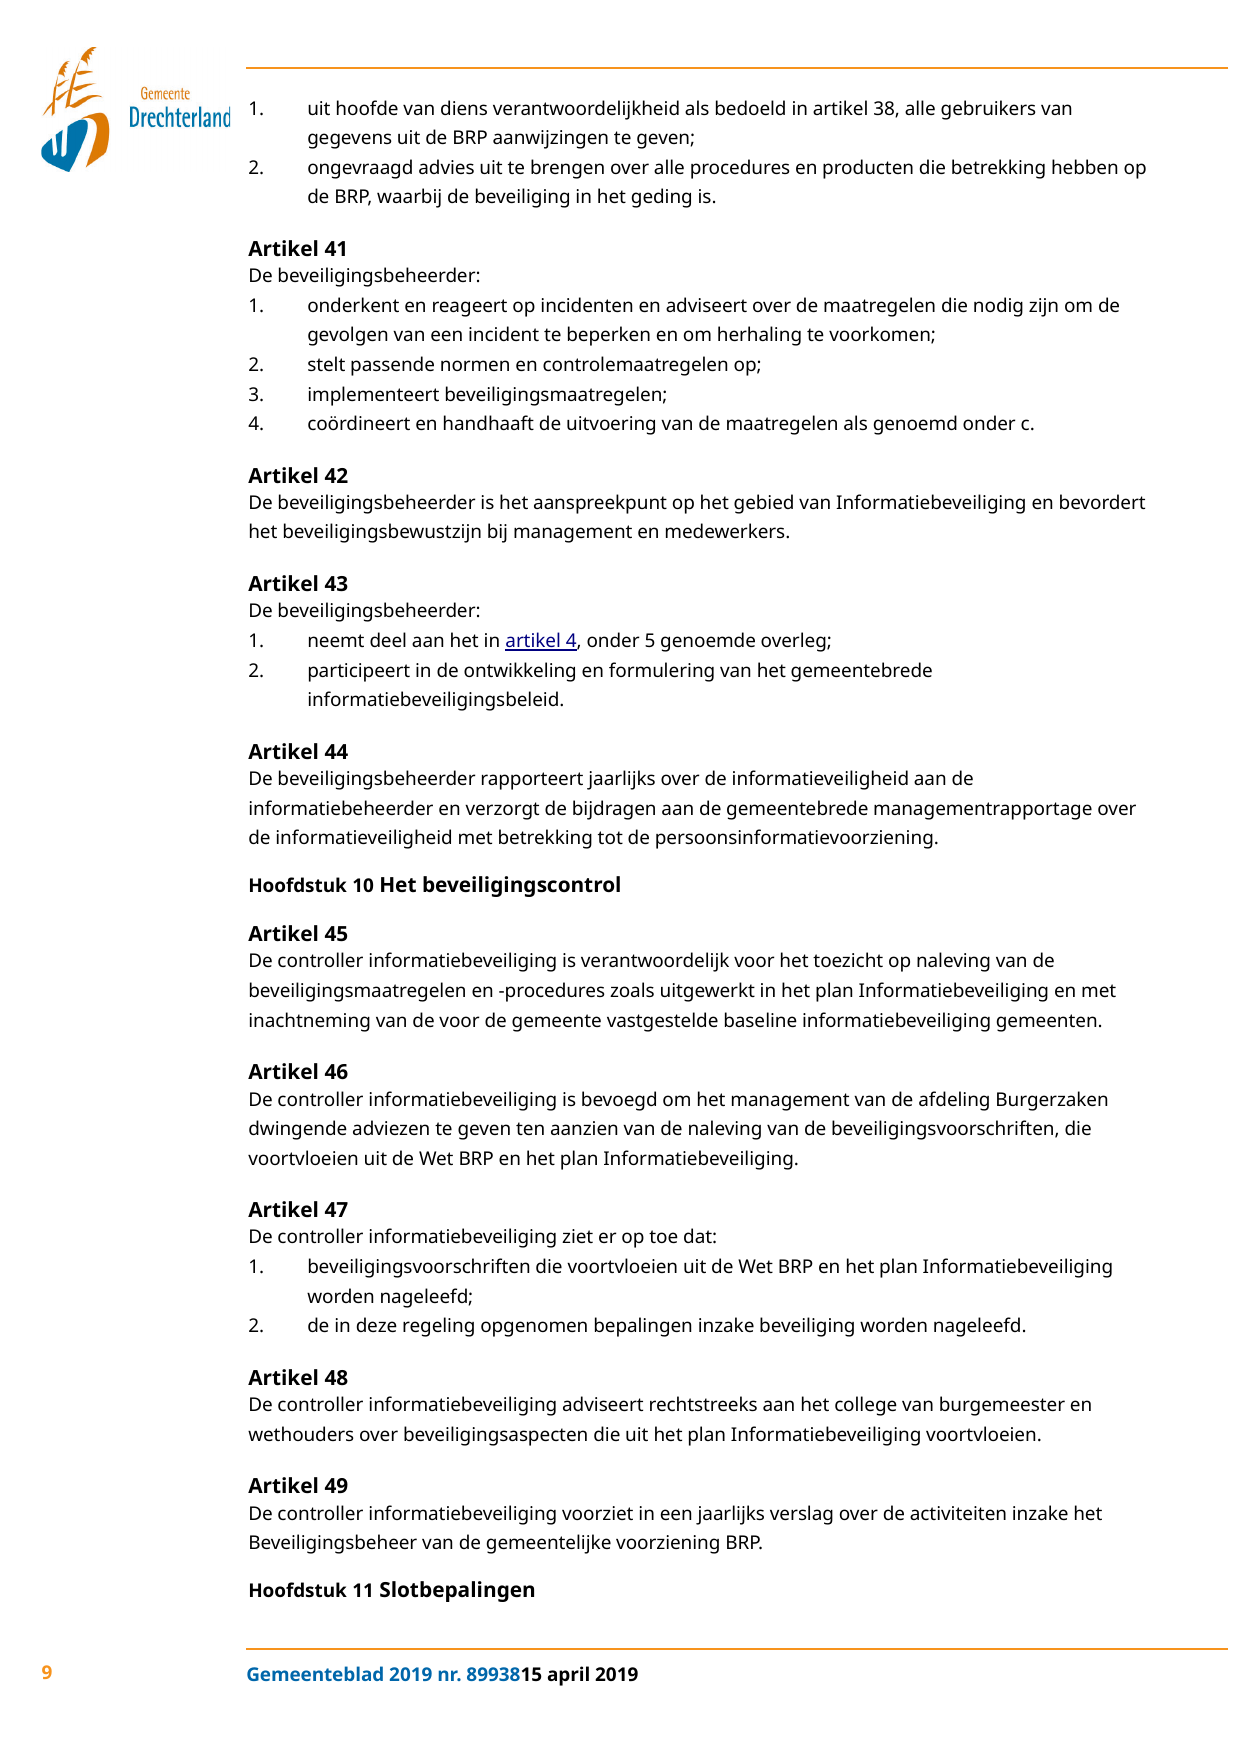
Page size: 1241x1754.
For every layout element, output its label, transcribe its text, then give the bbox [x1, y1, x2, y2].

text De controller informatiebeveiliging voorziet in een jaarlijks verslag over de activiteiten inzake het Beveiligingsbeheer van de gemeentelijke voorziening BRP. [248, 1500, 1152, 1555]
picture [41, 47, 231, 172]
picture [41, 158, 64, 172]
text De controller informatiebeveiliging is verantwoordelijk voor het toezicht op naleving van de beveiligingsmaatregelen en -procedures zoals uitgewerkt in het plan Informatiebeveiliging en met inachtneming van de voor de gemeente vastgestelde baseline informatiebeveiliging gemeenten. [248, 948, 1152, 1033]
list implementeert beveiligingsmaatregelen; [248, 381, 1152, 406]
text Artikel 42 [248, 461, 1152, 489]
text De controller informatiebeveiliging adviseert rechtstreeks aan het college van burgemeester en wethouders over beveiligingsaspecten die uit het plan Informatiebeveiliging voortvloeien. [248, 1391, 1152, 1447]
list uit hoofde van diens verantwoordelijkheid als bedoeld in artikel 38, alle gebruikers van gegevens uit de BRP aanwijzingen te geven; [248, 95, 1152, 150]
list beveiligingsvoorschriften die voortvloeien uit de Wet BRP en het plan Informatiebeveiliging worden nageleefd; [248, 1253, 1152, 1309]
text De beveiligingsbeheerder is het aanspreekpunt op het gebied van Informatiebeveiliging en bevordert het beveiligingsbewustzijn bij management en medewerkers. [248, 489, 1152, 544]
text Hoofdstuk 10 Het beveiligingscontrol [248, 870, 1152, 898]
picture [226, 115, 231, 124]
text Artikel 45 [248, 919, 1152, 948]
text Artikel 44 [248, 737, 1152, 765]
list stelt passende normen en controlemaatregelen op; [248, 351, 1152, 377]
list de in deze regeling opgenomen bepalingen inzake beveiliging worden nageleefd. [248, 1312, 1152, 1338]
text Artikel 41 [248, 234, 1152, 262]
list onderkent en reageert op incidenten en adviseert over de maatregelen die nodig zijn om de gevolgen van een incident te beperken en om herhaling te voorkomen; [248, 292, 1152, 347]
text Artikel 48 [248, 1363, 1152, 1391]
text Artikel 47 [248, 1195, 1152, 1224]
list participeert in de ontwikkeling en formulering van het gemeentebrede informatiebeveiligingsbeleid. [248, 657, 1152, 712]
list coördineert en handhaaft de uitvoering van de maatregelen als genoemd onder c. [248, 410, 1152, 436]
text De beveiligingsbeheerder rapporteert jaarlijks over de informatieveiligheid aan de informatiebeheerder en verzorgt de bijdragen aan de gemeentebrede managementrapportage over de informatieveiligheid met betrekking tot de persoonsinformatievoorziening. [248, 765, 1152, 850]
text Hoofdstuk 11 Slotbepalingen [248, 1575, 1152, 1603]
text Artikel 49 [248, 1471, 1152, 1500]
text Artikel 43 [248, 569, 1152, 598]
text De beveiligingsbeheerder: [248, 262, 1152, 288]
text De controller informatiebeveiliging ziet er op toe dat: [248, 1224, 1152, 1249]
text Artikel 46 [248, 1057, 1152, 1086]
list ongevraagd advies uit te brengen over alle procedures en producten die betrekking hebben op de BRP, waarbij de beveiliging in het geding is. [248, 154, 1152, 209]
list neemt deel aan het in artikel 4, onder 5 genoemde overleg; [248, 627, 1152, 653]
text De controller informatiebeveiliging is bevoegd om het management van de afdeling Burgerzaken dwingende adviezen te geven ten aanzien van de naleving van de beveiligingsvoorschriften, die voortvloeien uit de Wet BRP en het plan Informatiebeveiliging. [248, 1086, 1152, 1171]
text De beveiligingsbeheerder: [248, 598, 1152, 623]
